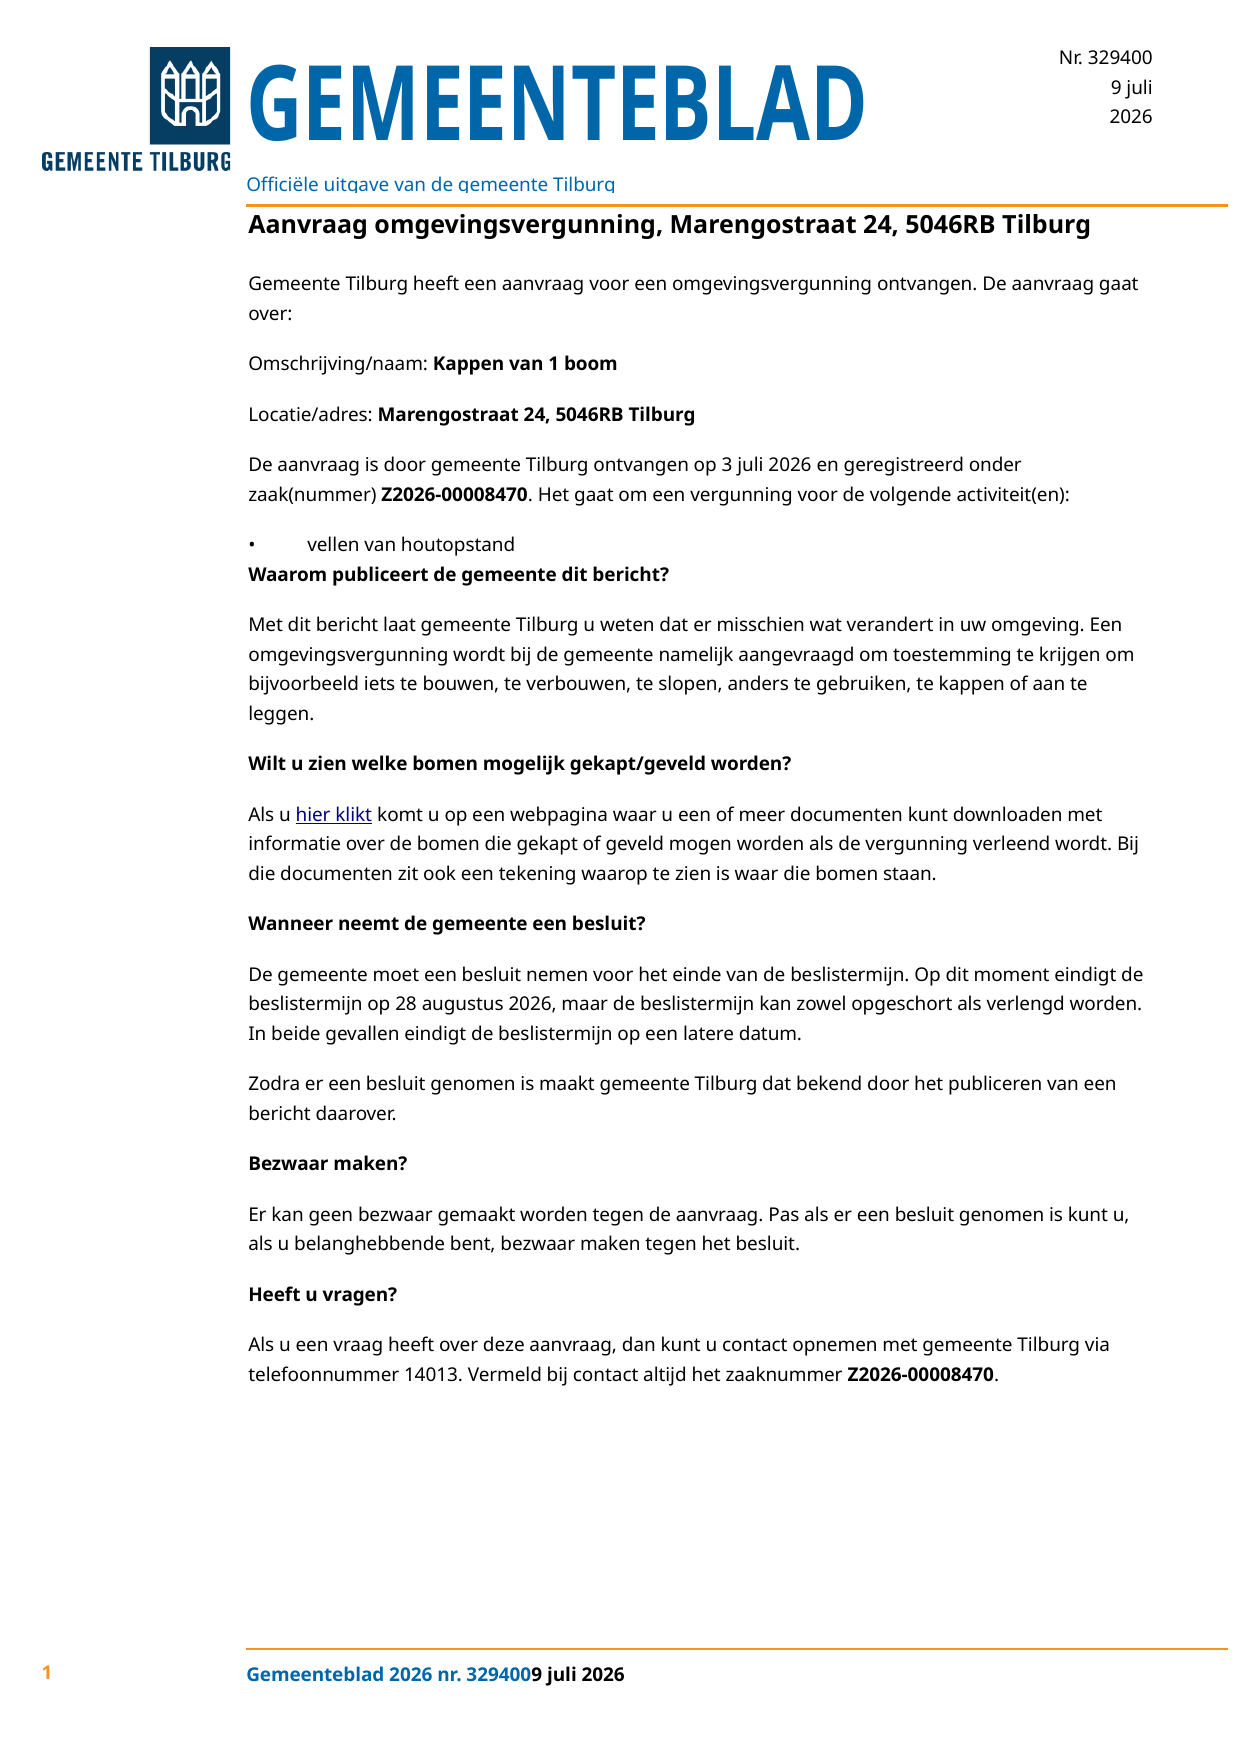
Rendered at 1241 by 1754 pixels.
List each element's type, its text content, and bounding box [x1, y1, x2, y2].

text Omschrijving/naam: Kappen van 1 boom [248, 350, 1152, 376]
picture [41, 47, 231, 172]
text Aanvraag omgevingsvergunning, Marengostraat 24, 5046RB Tilburg [248, 207, 1152, 241]
text Wanneer neemt de gemeente een besluit? [248, 910, 1152, 936]
text Bezwaar maken? [248, 1150, 1152, 1176]
text Met dit bericht laat gemeente Tilburg u weten dat er misschien wat verandert in uw omgeving. Een omgevingsvergunning wordt bij de gemeente namelijk aangevraagd om toestemming te krijgen om bijvoorbeeld iets te bouwen, te verbouwen, te slopen, anders te gebruiken, te kappen of aan te leggen. [248, 611, 1152, 726]
text Er kan geen bezwaar gemaakt worden tegen de aanvraag. Pas als er een besluit genomen is kunt u, als u belanghebbende bent, bezwaar maken tegen het besluit. [248, 1201, 1152, 1256]
text Als u hier klikt komt u op een webpagina waar u een of meer documenten kunt downloaden met informatie over de bomen die gekapt of geveld mogen worden als de vergunning verleend wordt. Bij die documenten zit ook een tekening waarop te zien is waar die bomen staan. [248, 801, 1152, 886]
text Zodra er een besluit genomen is maakt gemeente Tilburg dat bekend door het publiceren van een bericht daarover. [248, 1070, 1152, 1126]
text Waarom publiceert de gemeente dit bericht? [248, 561, 1152, 586]
text Heeft u vragen? [248, 1281, 1152, 1306]
text De gemeente moet een besluit nemen voor het einde van de beslistermijn. Op dit moment eindigt de beslistermijn op 28 augustus 2026, maar de beslistermijn kan zowel opgeschort als verlengd worden. In beide gevallen eindigt de beslistermijn op een latere datum. [248, 961, 1152, 1046]
text De aanvraag is door gemeente Tilburg ontvangen op 3 juli 2026 en geregistreerd onder zaak(nummer) Z2026-00008470. Het gaat om een vergunning voor de volgende activiteit(en): [248, 451, 1152, 506]
text Locatie/adres: Marengostraat 24, 5046RB Tilburg [248, 401, 1152, 426]
list vellen van houtopstand [248, 531, 1152, 557]
text Als u een vraag heeft over deze aanvraag, dan kunt u contact opnemen met gemeente Tilburg via telefoonnummer 14013. Vermeld bij contact altijd het zaaknummer Z2026-00008470. [248, 1331, 1152, 1386]
text Gemeente Tilburg heeft een aanvraag voor een omgevingsvergunning ontvangen. De aanvraag gaat over: [248, 270, 1152, 326]
text Wilt u zien welke bomen mogelijk gekapt/geveld worden? [248, 750, 1152, 776]
